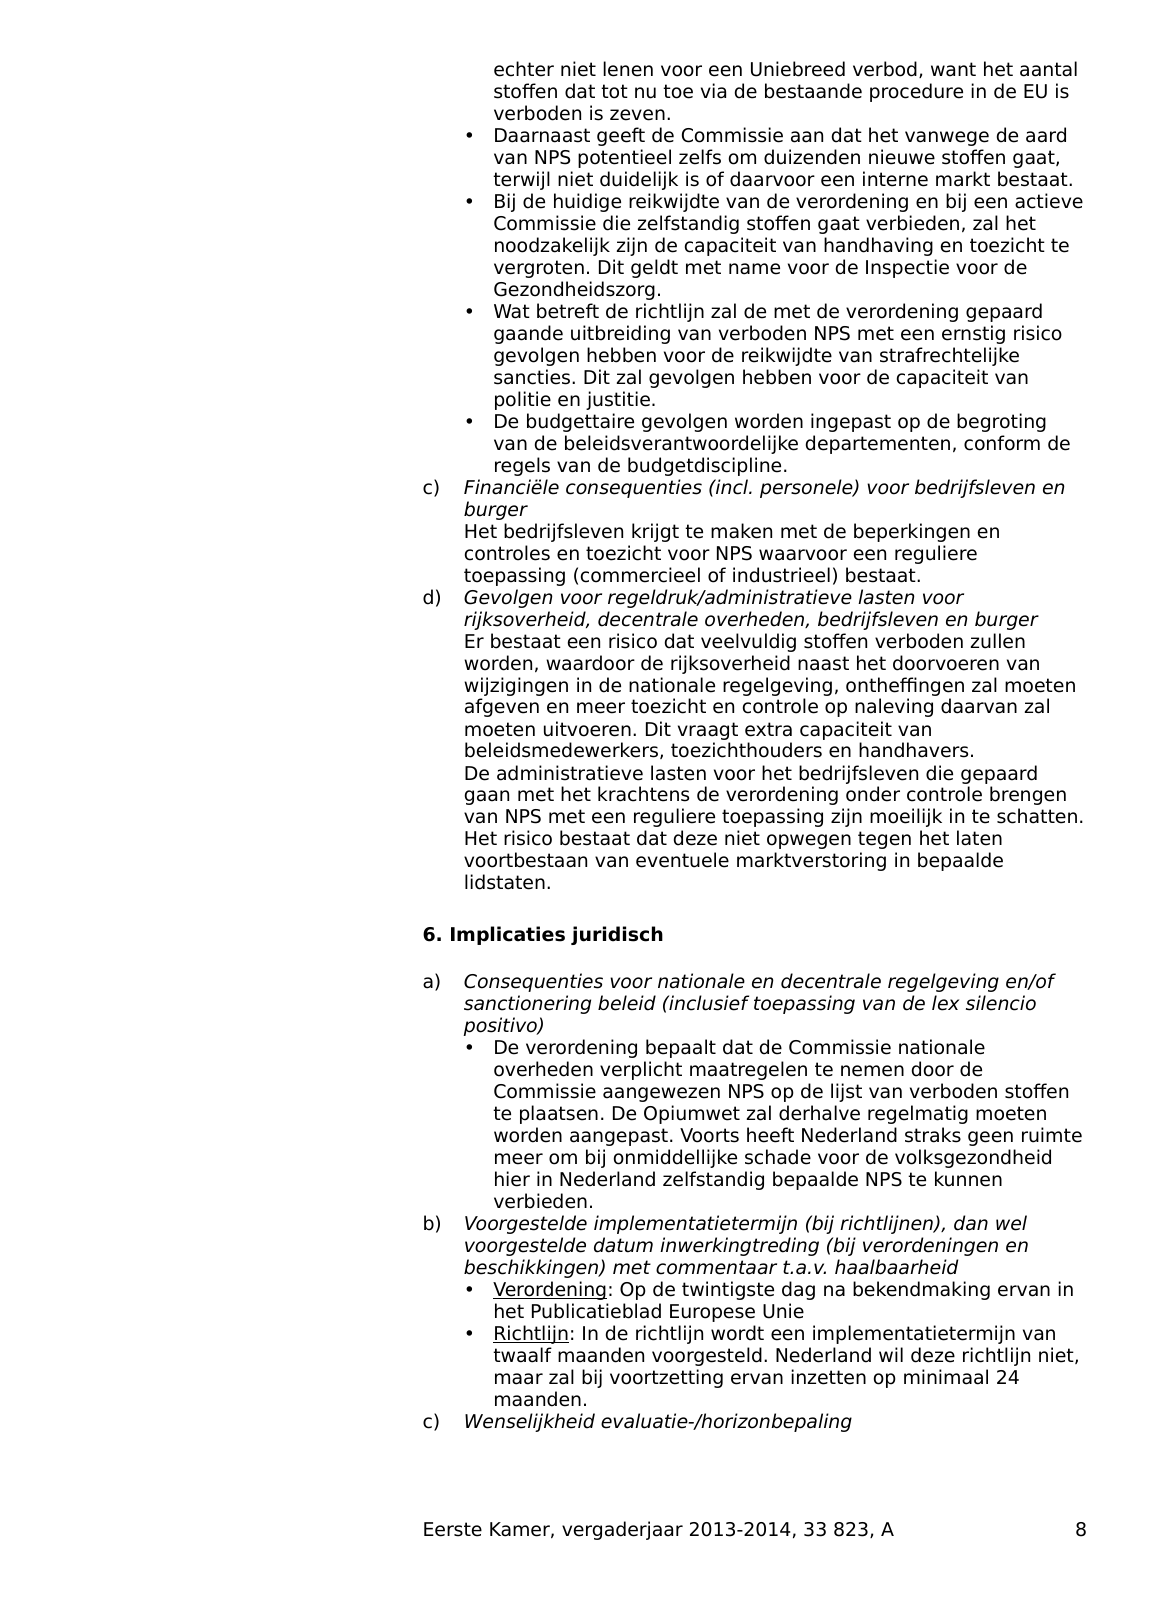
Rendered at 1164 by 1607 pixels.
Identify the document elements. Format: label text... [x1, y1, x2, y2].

text a) Consequenties voor nationale en decentrale regelgeving en/of sanctionering beleid (inclusief toepassing van de lex silencio positivo) [422, 971, 1087, 1037]
text Het bedrijfsleven krijgt te maken met de beperkingen en controles en toezicht voor NPS waarvoor een reguliere toepassing (commercieel of industrieel) bestaat. [464, 521, 1087, 587]
text Er bestaat een risico dat veelvuldig stoffen verboden zullen worden, waardoor de rijksoverheid naast het doorvoeren van wijzigingen in de nationale regelgeving, ontheffingen zal moeten afgeven en meer toezicht en controle op naleving daarvan zal moeten uitvoeren. Dit vraagt extra capaciteit van beleidsmedewerkers, toezichthouders en handhavers. [464, 631, 1087, 762]
text De administratieve lasten voor het bedrijfsleven die gepaard gaan met het krachtens de verordening onder controle brengen van NPS met een reguliere toepassing zijn moeilijk in te schatten. Het risico bestaat dat deze niet opwegen tegen het laten voortbestaan van eventuele marktverstoring in bepaalde lidstaten. [464, 762, 1087, 894]
text c) Wenselijkheid evaluatie-/horizonbepaling [422, 1411, 1087, 1433]
text echter niet lenen voor een Uniebreed verbod, want het aantal stoffen dat tot nu toe via de bestaande procedure in de EU is verboden is zeven. [464, 59, 1087, 125]
text b) Voorgestelde implementatietermijn (bij richtlijnen), dan wel voorgestelde datum inwerkingtreding (bij verordeningen en beschikkingen) met commentaar t.a.v. haalbaarheid [422, 1213, 1087, 1279]
text d) Gevolgen voor regeldruk/administratieve lasten voor rijksoverheid, decentrale overheden, bedrijfsleven en burger [422, 587, 1087, 631]
subtitle 6. Implicaties juridisch [422, 924, 1087, 946]
text • De budgettaire gevolgen worden ingepast op de begroting van de beleidsverantwoordelijke departementen, conform de regels van de budgetdiscipline. [464, 411, 1087, 477]
text c) Financiële consequenties (incl. personele) voor bedrijfsleven en burger [422, 477, 1087, 521]
text • Daarnaast geeft de Commissie aan dat het vanwege de aard van NPS potentieel zelfs om duizenden nieuwe stoffen gaat, terwijl niet duidelijk is of daarvoor een interne markt bestaat. [464, 125, 1087, 191]
text • Wat betreft de richtlijn zal de met de verordening gepaard gaande uitbreiding van verboden NPS met een ernstig risico gevolgen hebben voor de reikwijdte van strafrechtelijke sancties. Dit zal gevolgen hebben voor de capaciteit van politie en justitie. [464, 301, 1087, 411]
text • Richtlijn: In de richtlijn wordt een implementatietermijn van twaalf maanden voorgesteld. Nederland wil deze richtlijn niet, maar zal bij voortzetting ervan inzetten op minimaal 24 maanden. [464, 1323, 1087, 1411]
text • Verordening: Op de twintigste dag na bekendmaking ervan in het Publicatieblad Europese Unie [464, 1279, 1087, 1323]
text • De verordening bepaalt dat de Commissie nationale overheden verplicht maatregelen te nemen door de Commissie aangewezen NPS op de lijst van verboden stoffen te plaatsen. De Opiumwet zal derhalve regelmatig moeten worden aangepast. Voorts heeft Nederland straks geen ruimte meer om bij onmiddellijke schade voor de volksgezondheid hier in Nederland zelfstandig bepaalde NPS te kunnen verbieden. [464, 1037, 1087, 1213]
text • Bij de huidige reikwijdte van de verordening en bij een actieve Commissie die zelfstandig stoffen gaat verbieden, zal het noodzakelijk zijn de capaciteit van handhaving en toezicht te vergroten. Dit geldt met name voor de Inspectie voor de Gezondheidszorg. [464, 191, 1087, 301]
